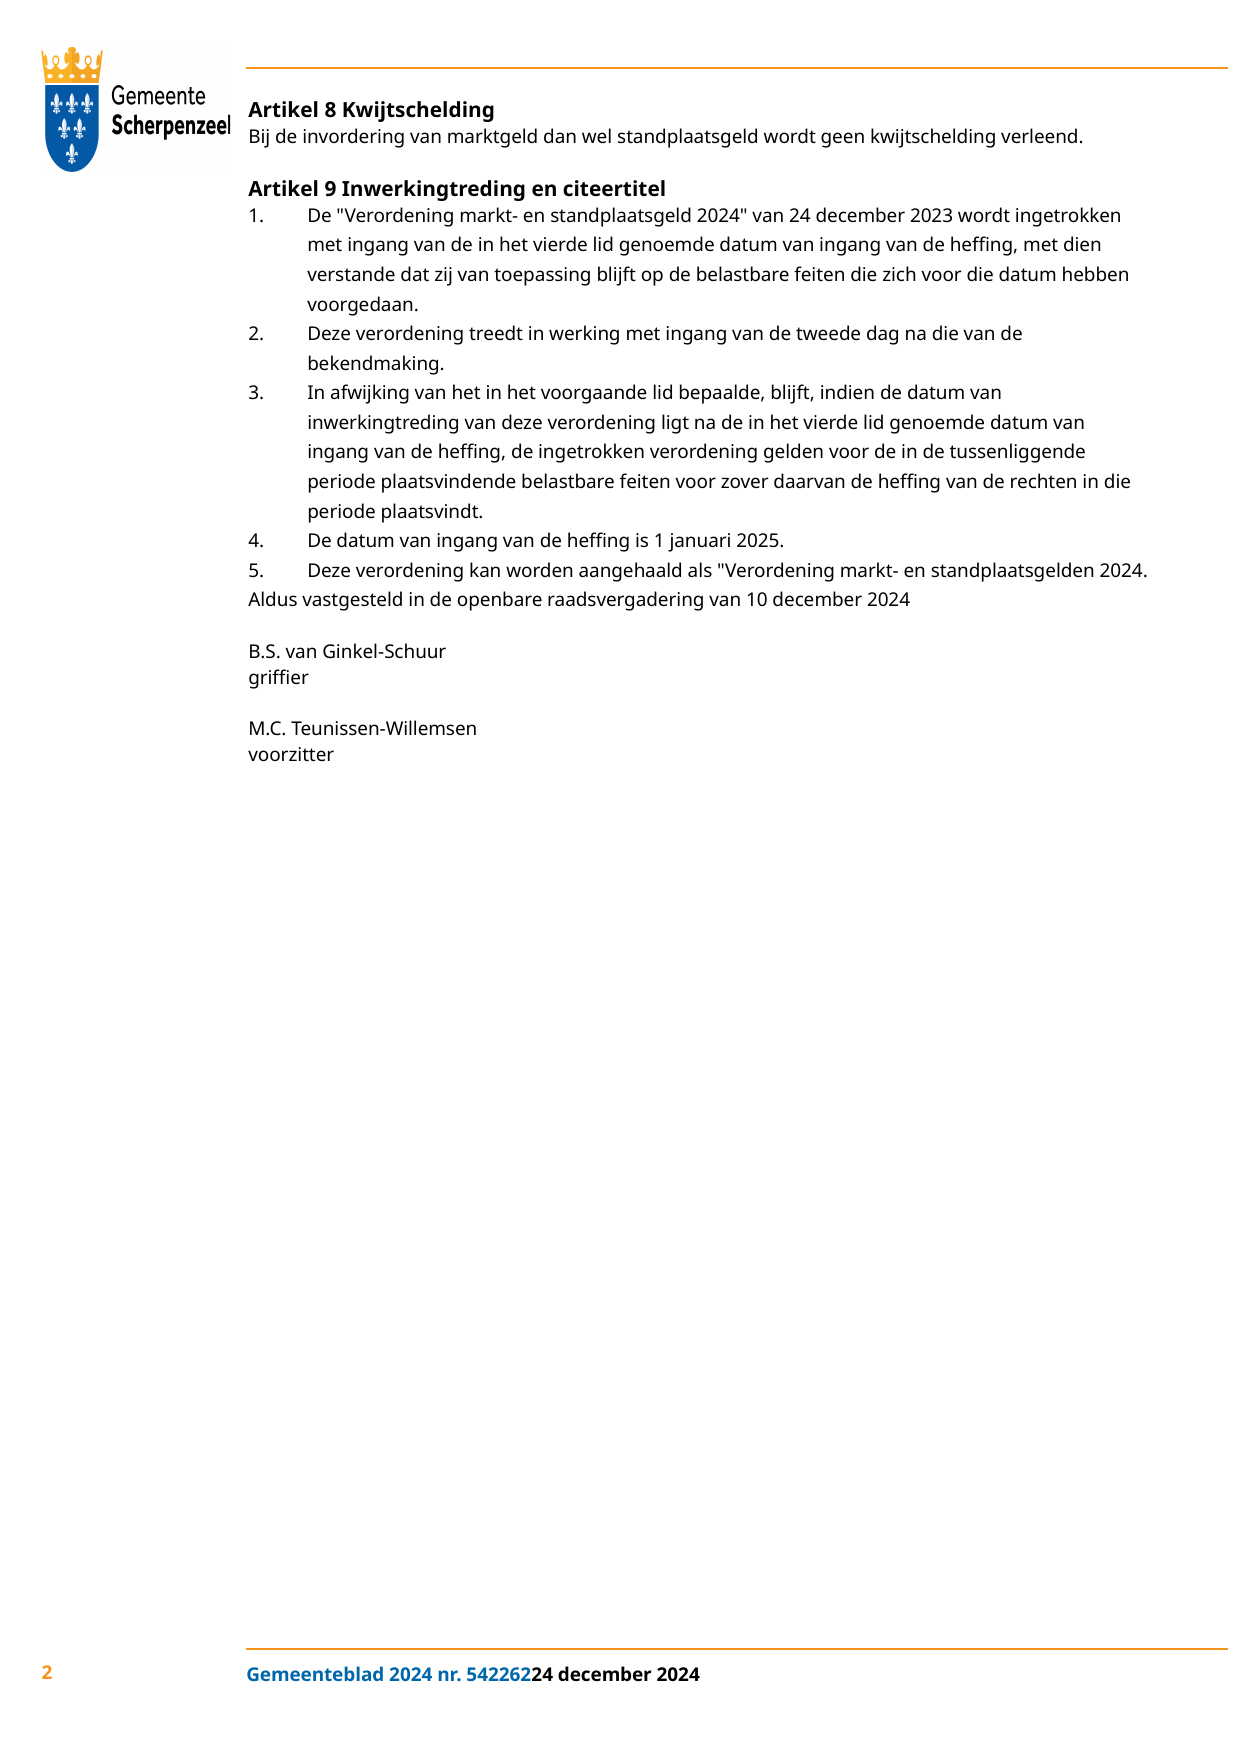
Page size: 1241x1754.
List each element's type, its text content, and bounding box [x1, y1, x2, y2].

text voorzitter [248, 741, 1152, 767]
text Artikel 8 Kwijtschelding [248, 95, 1152, 123]
text Aldus vastgesteld in de openbare raadsvergadering van 10 december 2024 [248, 587, 1152, 612]
text M.C. Teunissen-Willemsen [248, 715, 1152, 741]
text Bij de invordering van marktgeld dan wel standplaatsgeld wordt geen kwijtschelding verleend. [248, 123, 1152, 149]
list Deze verordening kan worden aangehaald als "Verordening markt- en standplaatsgelden 2024. [248, 557, 1152, 583]
list In afwijking van het in het voorgaande lid bepaalde, blijft, indien de datum van inwerkingtreding van deze verordening ligt na de in het vierde lid genoemde datum van ingang van de heffing, de ingetrokken verordening gelden voor de in de tussenliggende periode plaatsvindende belastbare feiten voor zover daarvan de heffing van de rechten in die periode plaatsvindt. [248, 379, 1152, 524]
picture [41, 47, 231, 172]
text B.S. van Ginkel-Schuur [248, 638, 1152, 664]
list De datum van ingang van de heffing is 1 januari 2025. [248, 527, 1152, 553]
text griffier [248, 664, 1152, 689]
text Artikel 9 Inwerkingtreding en citeertitel [248, 174, 1152, 202]
list Deze verordening treedt in werking met ingang van de tweede dag na die van de bekendmaking. [248, 320, 1152, 376]
list De "Verordening markt- en standplaatsgeld 2024" van 24 december 2023 wordt ingetrokken met ingang van de in het vierde lid genoemde datum van ingang van de heffing, met dien verstande dat zij van toepassing blijft op de belastbare feiten die zich voor die datum hebben voorgedaan. [248, 202, 1152, 317]
